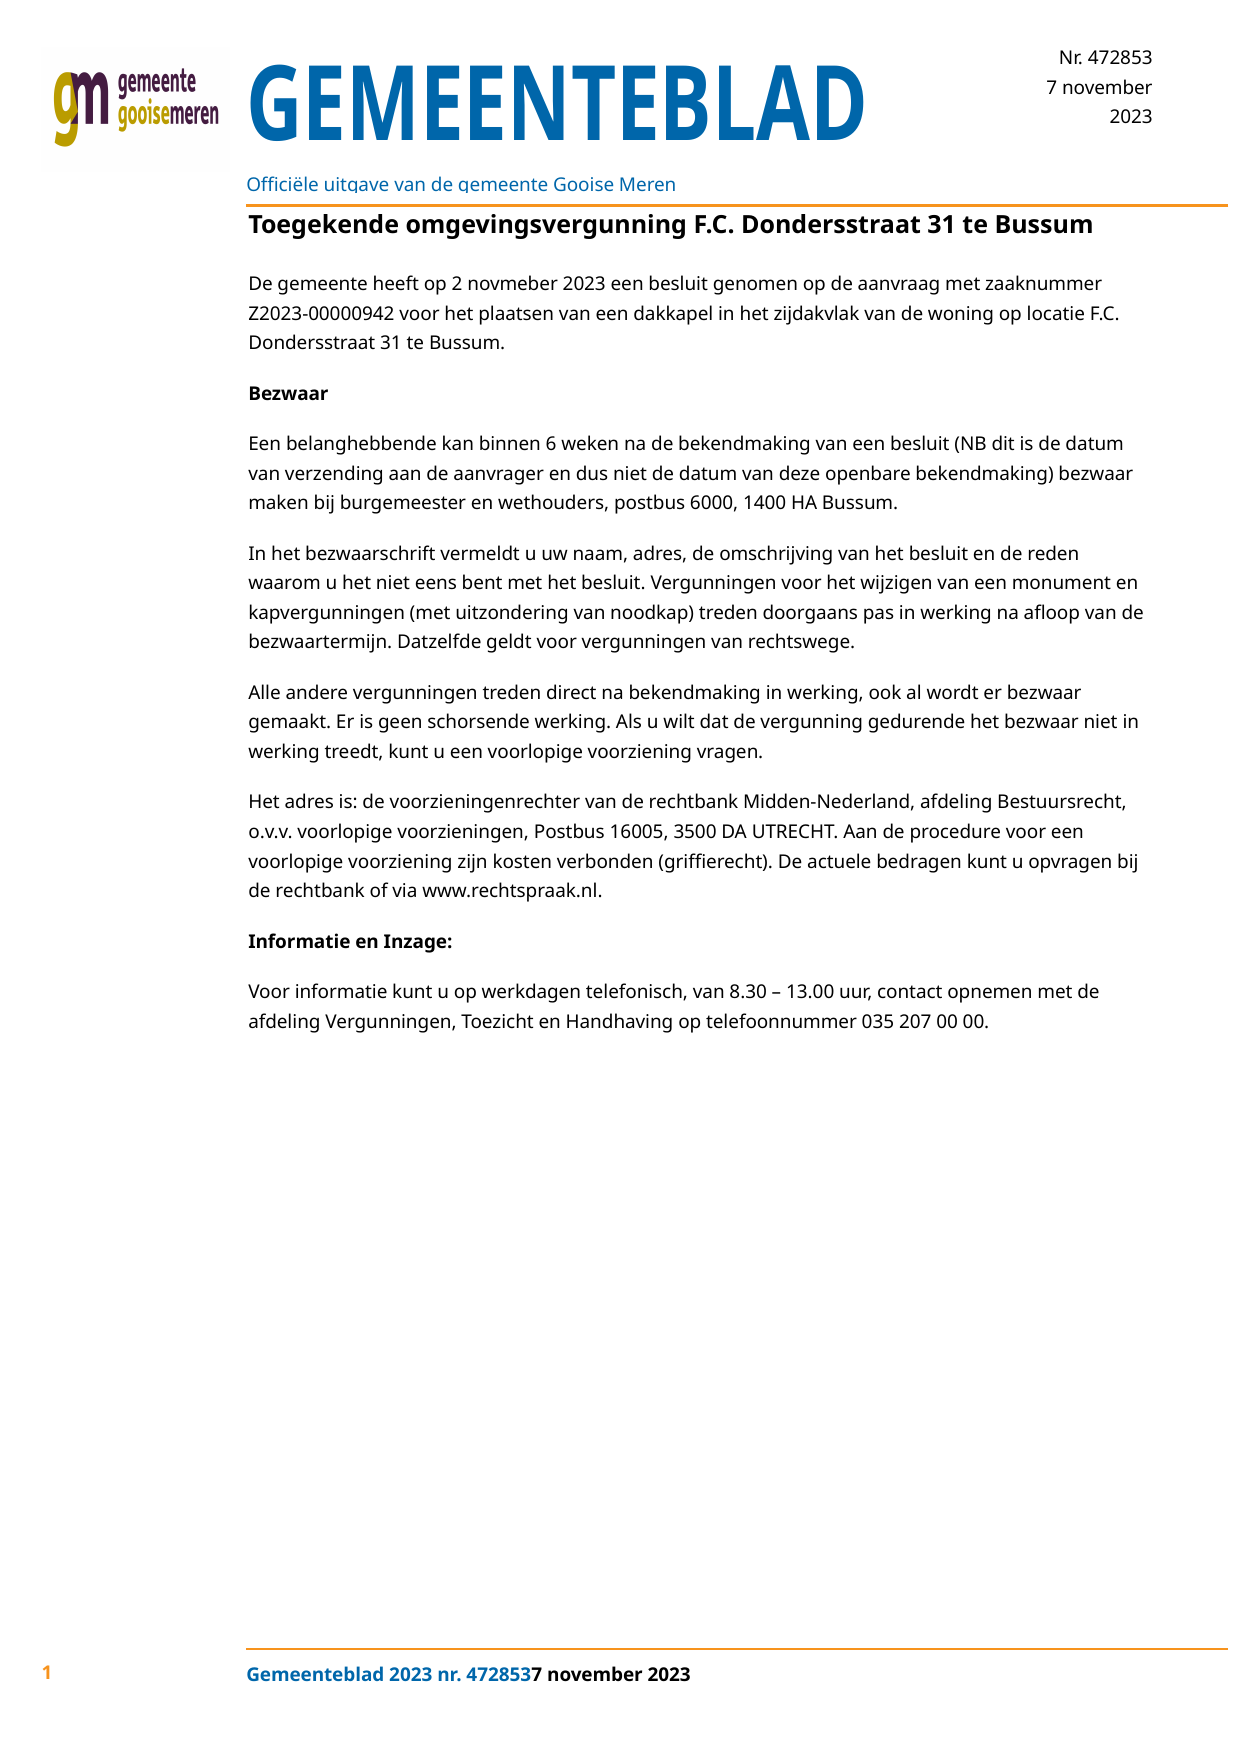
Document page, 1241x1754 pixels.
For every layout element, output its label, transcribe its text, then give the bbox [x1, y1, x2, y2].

picture [41, 47, 231, 172]
text In het bezwaarschrift vermeldt u uw naam, adres, de omschrijving van het besluit en de reden waarom u het niet eens bent met het besluit. Vergunningen voor het wijzigen van een monument en kapvergunningen (met uitzondering van noodkap) treden doorgaans pas in werking na afloop van de bezwaartermijn. Datzelfde geldt voor vergunningen van rechtswege. [248, 540, 1152, 654]
text Alle andere vergunningen treden direct na bekendmaking in werking, ook al wordt er bezwaar gemaakt. Er is geen schorsende werking. Als u wilt dat de vergunning gedurende het bezwaar niet in werking treedt, kunt u een voorlopige voorziening vragen. [248, 679, 1152, 764]
text Een belanghebbende kan binnen 6 weken na de bekendmaking van een besluit (NB dit is de datum van verzending aan de aanvrager en dus niet de datum van deze openbare bekendmaking) bezwaar maken bij burgemeester en wethouders, postbus 6000, 1400 HA Bussum. [248, 430, 1152, 515]
text Voor informatie kunt u op werkdagen telefonisch, van 8.30 – 13.00 uur, contact opnemen met de afdeling Vergunningen, Toezicht en Handhaving op telefoonnummer 035 207 00 00. [248, 978, 1152, 1033]
text Bezwaar [248, 380, 1152, 406]
text Informatie en Inzage: [248, 928, 1152, 953]
text Het adres is: de voorzieningenrechter van de rechtbank Midden-Nederland, afdeling Bestuursrecht, o.v.v. voorlopige voorzieningen, Postbus 16005, 3500 DA UTRECHT. Aan de procedure voor een voorlopige voorziening zijn kosten verbonden (griffierecht). De actuele bedragen kunt u opvragen bij de rechtbank of via www.rechtspraak.nl. [248, 789, 1152, 903]
text De gemeente heeft op 2 novmeber 2023 een besluit genomen op de aanvraag met zaaknummer Z2023-00000942 voor het plaatsen van een dakkapel in het zijdakvlak van de woning op locatie F.C. Dondersstraat 31 te Bussum. [248, 270, 1152, 355]
text Toegekende omgevingsvergunning F.C. Dondersstraat 31 te Bussum [248, 207, 1152, 241]
